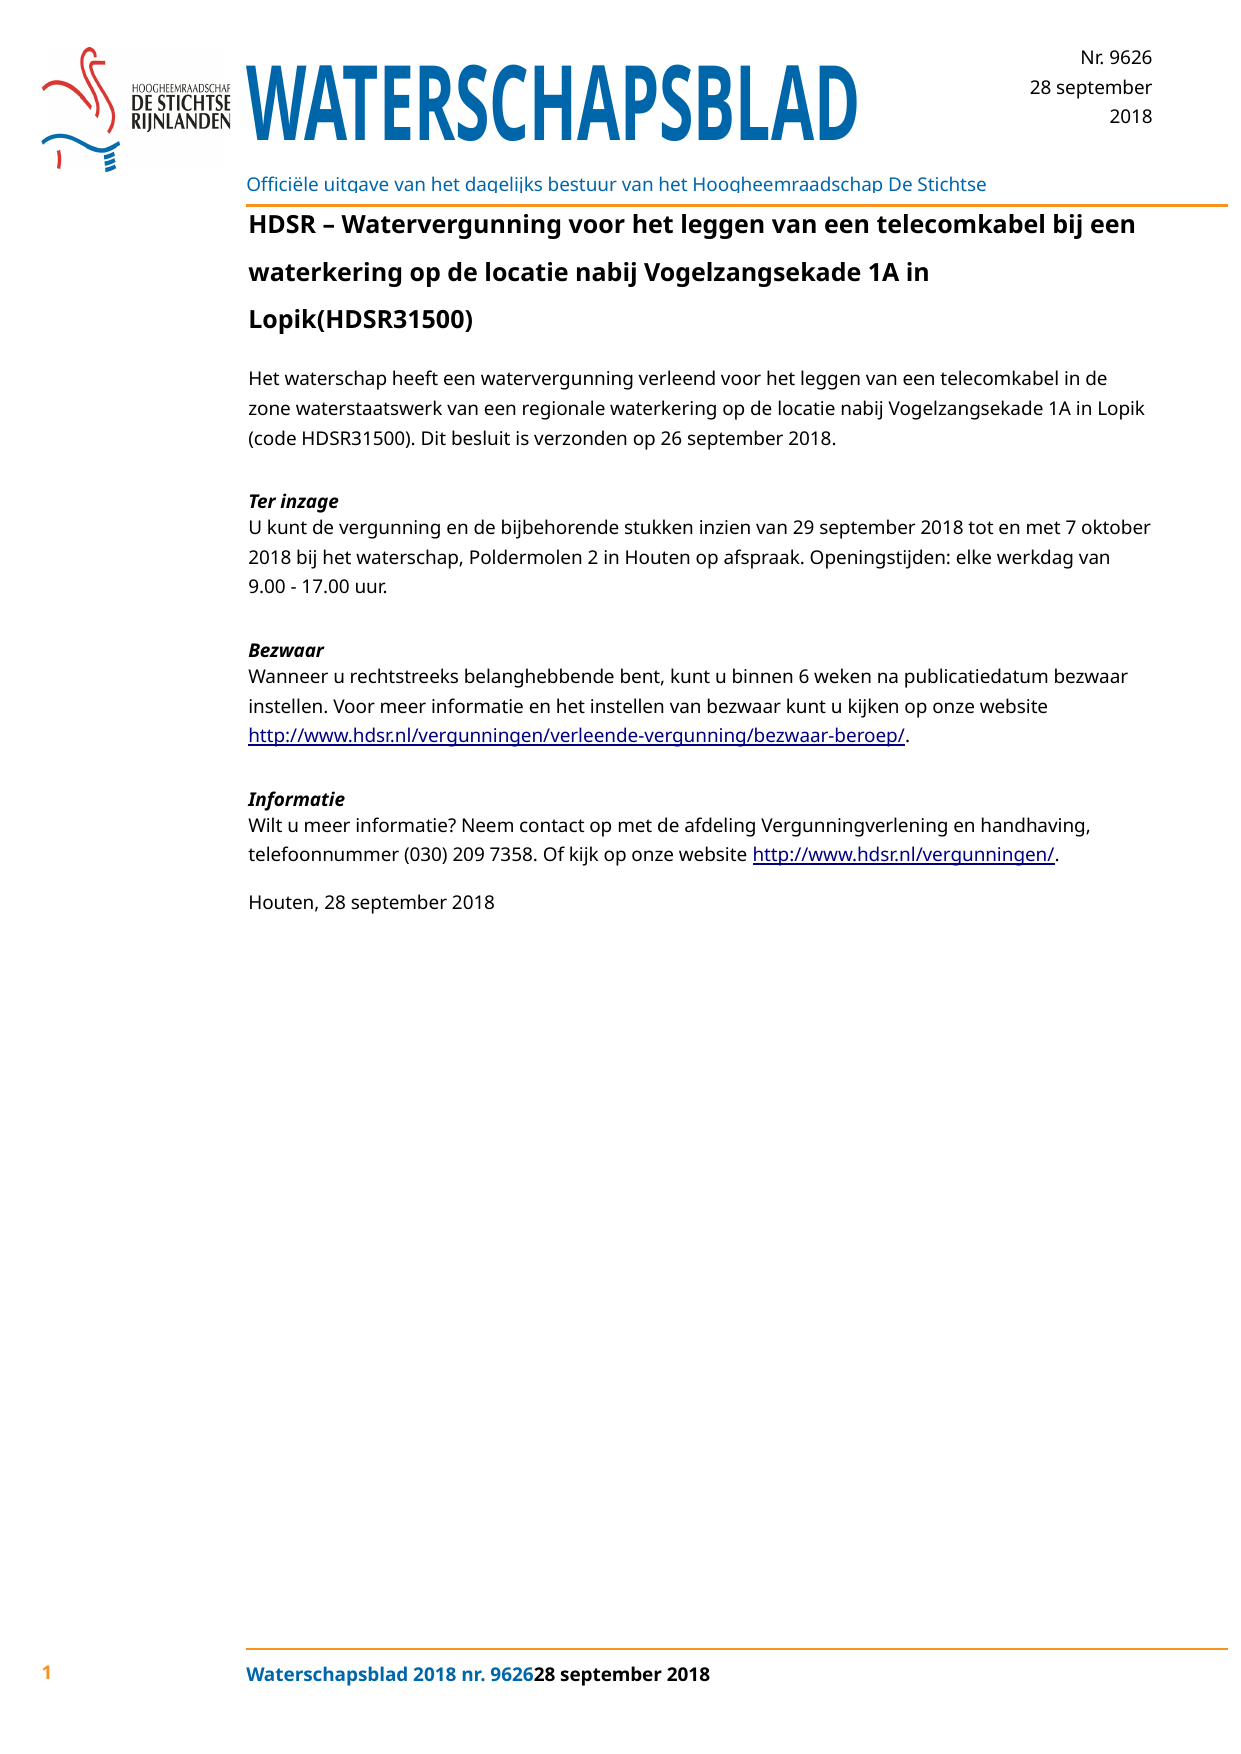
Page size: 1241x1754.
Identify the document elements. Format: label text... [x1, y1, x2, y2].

text Het waterschap heeft een watervergunning verleend voor het leggen van een telecomkabel in de zone waterstaatswerk van een regionale waterkering op de locatie nabij Vogelzangsekade 1A in Lopik (code HDSR31500). Dit besluit is verzonden op 26 september 2018. [248, 366, 1152, 450]
text Bezwaar [248, 637, 1152, 663]
picture [41, 47, 231, 172]
text Informatie [248, 786, 1152, 812]
text HDSR – Watervergunning voor het leggen van een telecomkabel bij een waterkering op de locatie nabij Vogelzangsekade 1A in Lopik(HDSR31500) [248, 207, 1152, 336]
text Wilt u meer informatie? Neem contact op met de afdeling Vergunningverlening en handhaving, telefoonnummer (030) 209 7358. Of kijk op onze website http://www.hdsr.nl/vergunningen/. [248, 812, 1152, 867]
text U kunt de vergunning en de bijbehorende stukken inzien van 29 september 2018 tot en met 7 oktober 2018 bij het waterschap, Poldermolen 2 in Houten op afspraak. Openingstijden: elke werkdag van 9.00 - 17.00 uur. [248, 514, 1152, 599]
text Houten, 28 september 2018 [248, 889, 1152, 915]
text Wanneer u rechtstreeks belanghebbende bent, kunt u binnen 6 weken na publicatiedatum bezwaar instellen. Voor meer informatie en het instellen van bezwaar kunt u kijken op onze website http://www.hdsr.nl/vergunningen/verleende-vergunning/bezwaar-beroep/. [248, 663, 1152, 748]
text Ter inzage [248, 489, 1152, 514]
